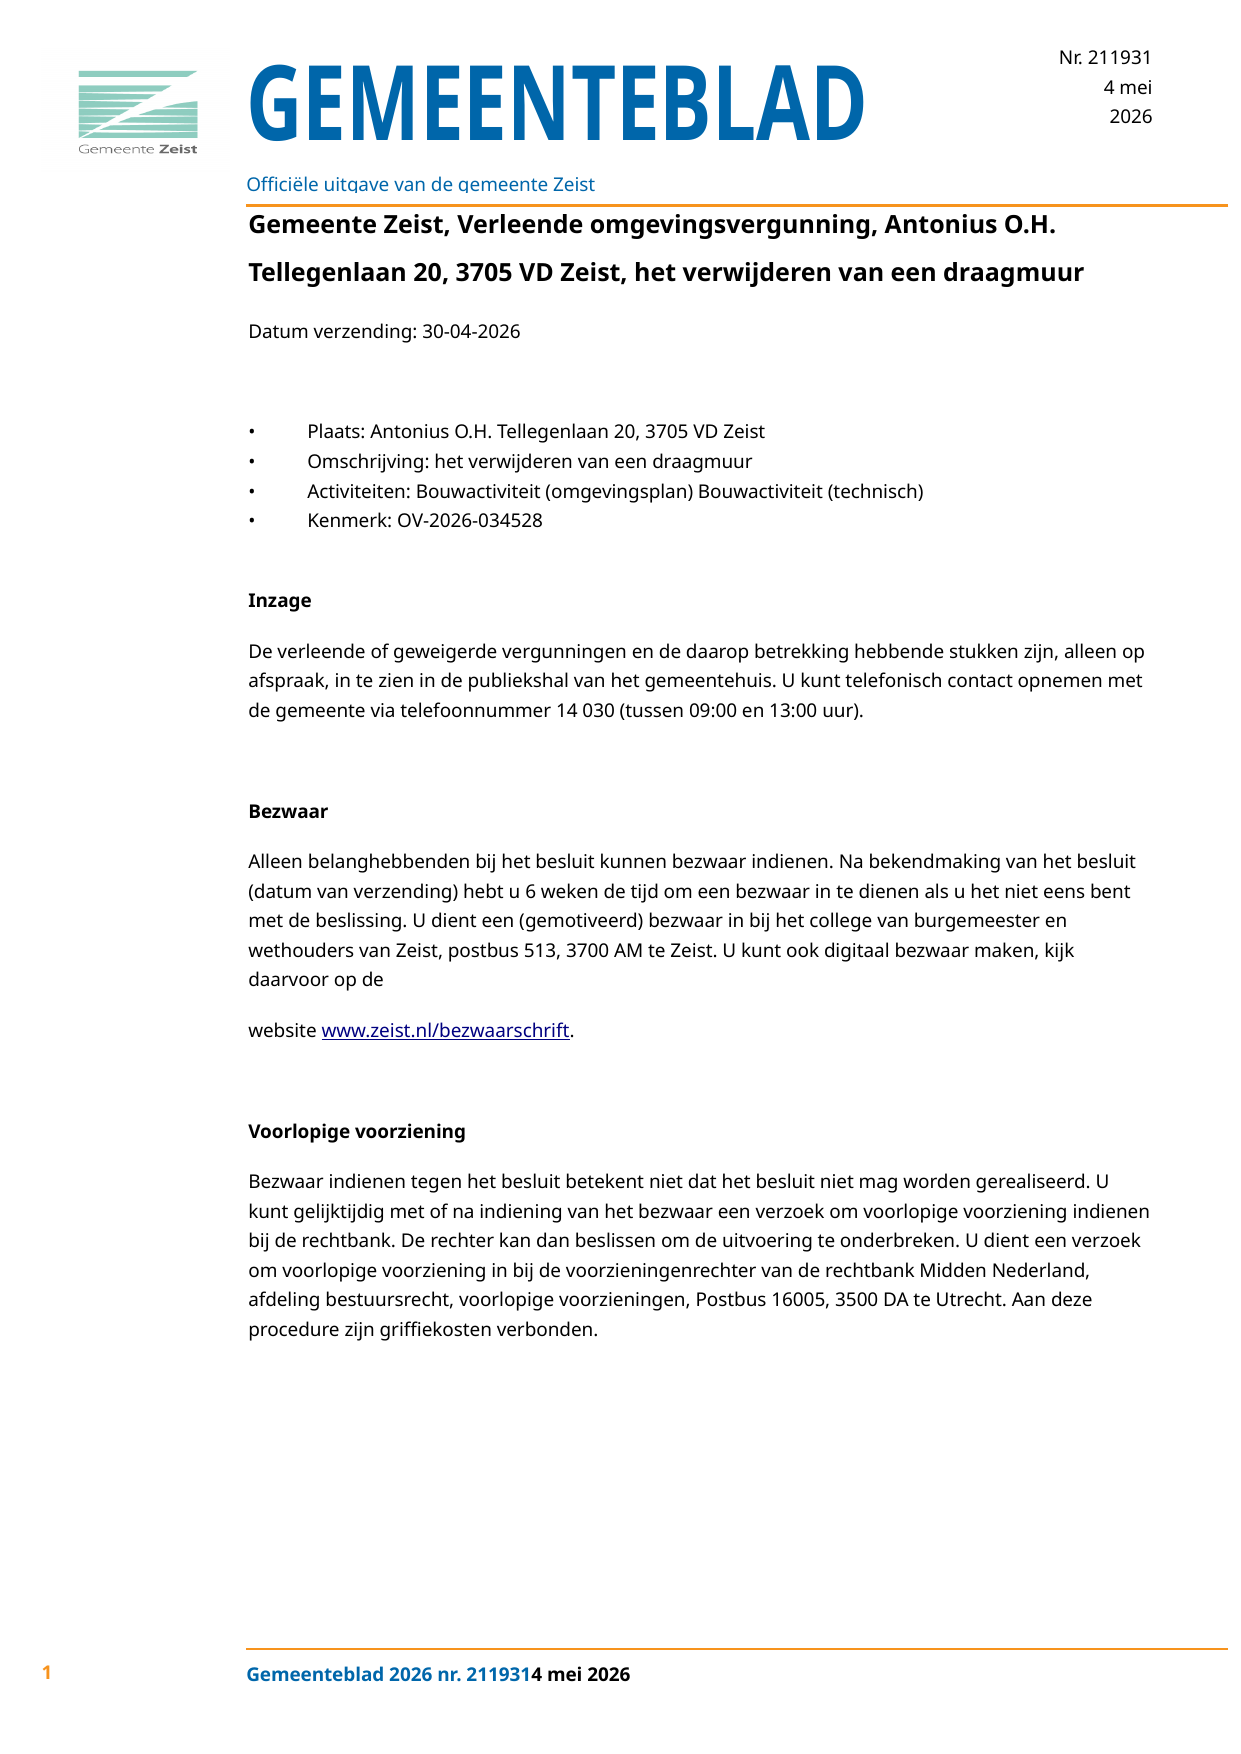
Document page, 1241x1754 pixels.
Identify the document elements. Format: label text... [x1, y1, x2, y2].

text Bezwaar [248, 798, 1152, 824]
text De verleende of geweigerde vergunningen en de daarop betrekking hebbende stukken zijn, alleen op afspraak, in te zien in de publiekshal van het gemeentehuis. U kunt telefonisch contact opnemen met de gemeente via telefoonnummer 14 030 (tussen 09:00 en 13:00 uur). [248, 638, 1152, 723]
text Alleen belanghebbenden bij het besluit kunnen bezwaar indienen. Na bekendmaking van het besluit (datum van verzending) hebt u 6 weken de tijd om een bezwaar in te dienen als u het niet eens bent met de beslissing. U dient een (gemotiveerd) bezwaar in bij het college van burgemeester en wethouders van Zeist, postbus 513, 3700 AM te Zeist. U kunt ook digitaal bezwaar maken, kijk daarvoor op de [248, 848, 1152, 992]
text website www.zeist.nl/bezwaarschrift. [248, 1017, 1152, 1043]
text Inzage [248, 587, 1152, 613]
text Gemeente Zeist, Verleende omgevingsvergunning, Antonius O.H. Tellegenlaan 20, 3705 VD Zeist, het verwijderen van een draagmuur [248, 207, 1152, 288]
text Voorlopige voorziening [248, 1118, 1152, 1144]
text Bezwaar indienen tegen het besluit betekent niet dat het besluit niet mag worden gerealiseerd. U kunt gelijktijdig met of na indiening van het bezwaar een verzoek om voorlopige voorziening indienen bij de rechtbank. De rechter kan dan beslissen om de uitvoering te onderbreken. U dient een verzoek om voorlopige voorziening in bij de voorzieningenrechter van de rechtbank Midden Nederland, afdeling bestuursrecht, voorlopige voorzieningen, Postbus 16005, 3500 DA te Utrecht. Aan deze procedure zijn griffiekosten verbonden. [248, 1168, 1152, 1342]
list Omschrijving: het verwijderen van een draagmuur [248, 448, 1152, 474]
list Activiteiten: Bouwactiviteit (omgevingsplan) Bouwactiviteit (technisch) [248, 478, 1152, 504]
picture [41, 47, 231, 172]
list Plaats: Antonius O.H. Tellegenlaan 20, 3705 VD Zeist [248, 419, 1152, 444]
text Datum verzending: 30-04-2026 [248, 318, 1152, 344]
list Kenmerk: OV-2026-034528 [248, 507, 1152, 533]
